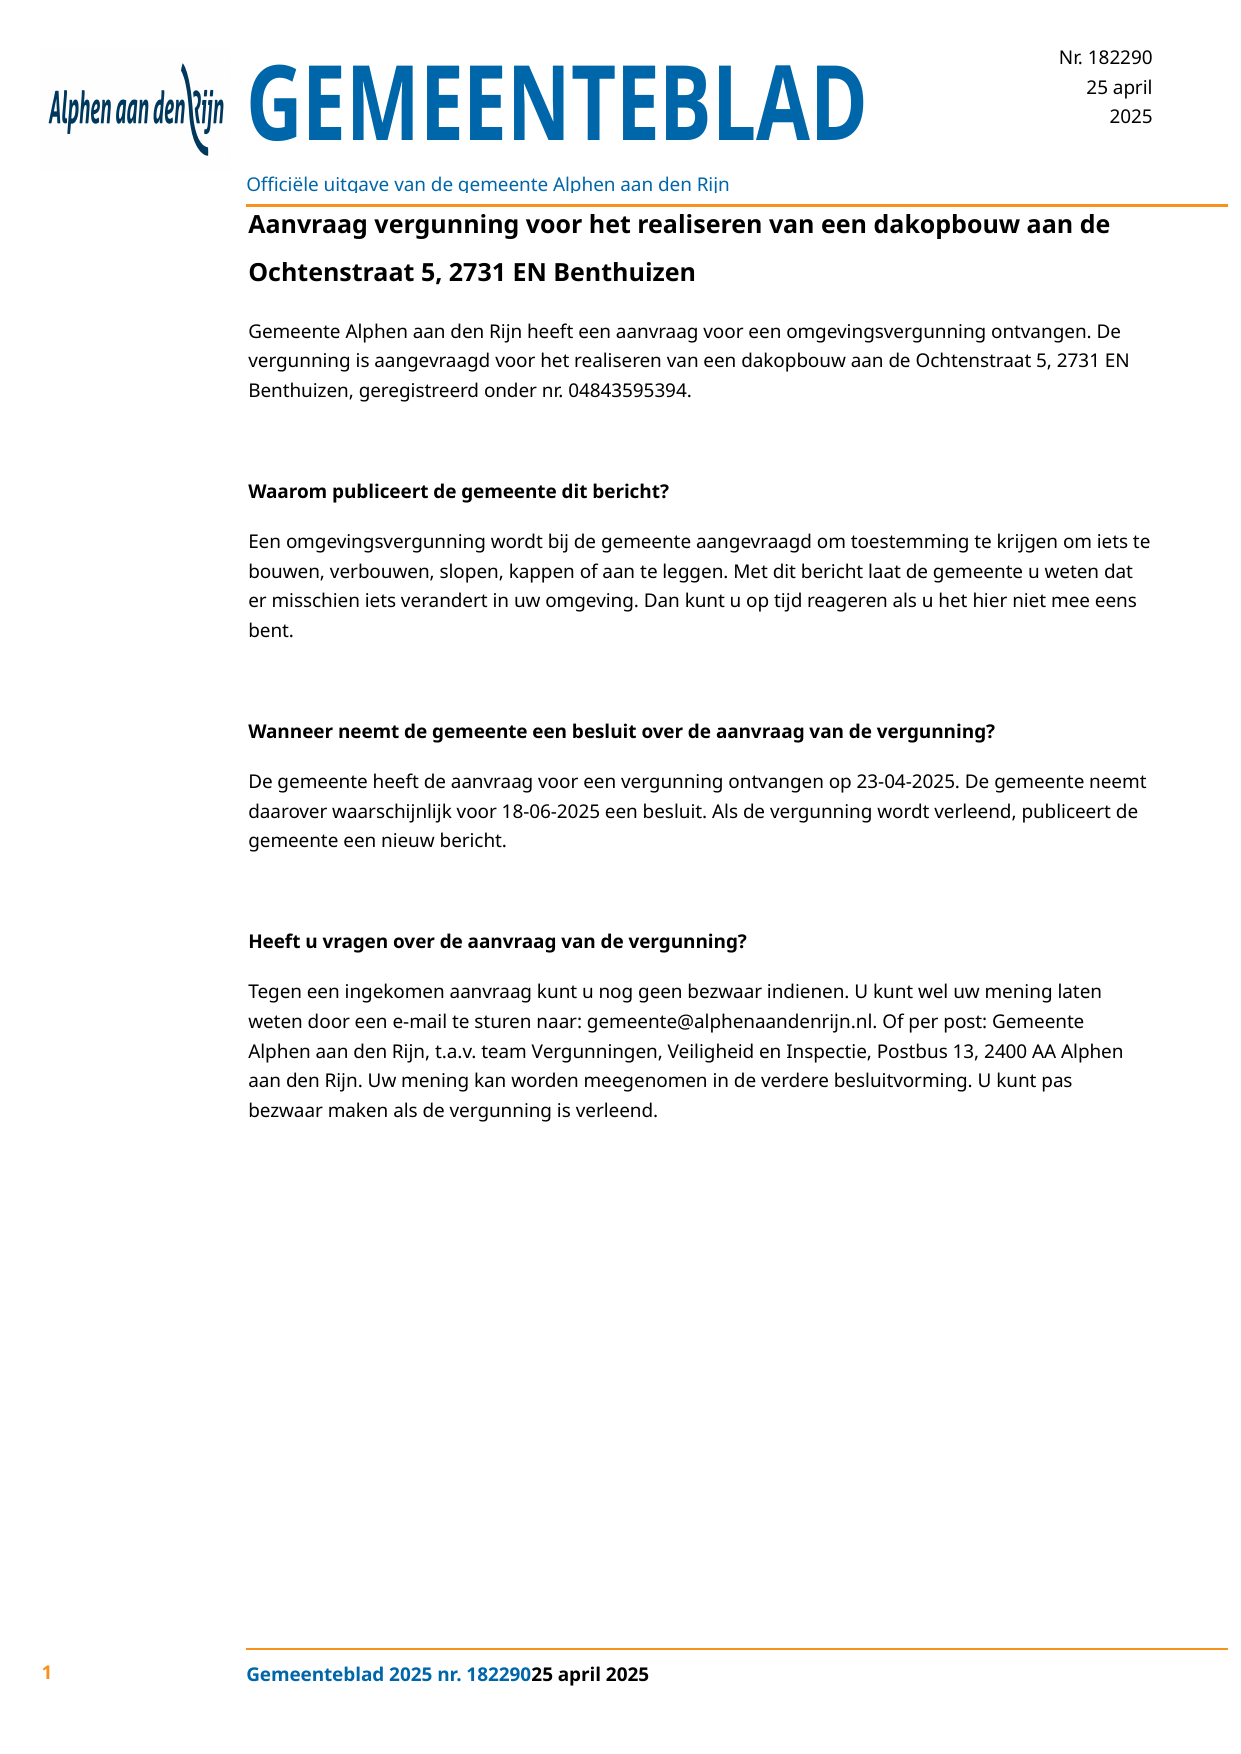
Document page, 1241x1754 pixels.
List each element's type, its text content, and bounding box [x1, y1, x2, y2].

text Gemeente Alphen aan den Rijn heeft een aanvraag voor een omgevingsvergunning ontvangen. De vergunning is aangevraagd voor het realiseren van een dakopbouw aan de Ochtenstraat 5, 2731 EN Benthuizen, geregistreerd onder nr. 04843595394. [248, 318, 1152, 403]
text Aanvraag vergunning voor het realiseren van een dakopbouw aan de Ochtenstraat 5, 2731 EN Benthuizen [248, 207, 1152, 288]
picture [41, 47, 231, 172]
text Heeft u vragen over de aanvraag van de vergunning? [248, 928, 1152, 954]
text Waarom publiceert de gemeente dit bericht? [248, 478, 1152, 504]
text Wanneer neemt de gemeente een besluit over de aanvraag van de vergunning? [248, 718, 1152, 744]
text Tegen een ingekomen aanvraag kunt u nog geen bezwaar indienen. U kunt wel uw mening laten weten door een e-mail te sturen naar: gemeente@alphenaandenrijn.nl. Of per post: Gemeente Alphen aan den Rijn, t.a.v. team Vergunningen, Veiligheid en Inspectie, Postbus 13, 2400 AA Alphen aan den Rijn. Uw mening kan worden meegenomen in de verdere besluitvorming. U kunt pas bezwaar maken als de vergunning is verleend. [248, 979, 1152, 1123]
text Een omgevingsvergunning wordt bij de gemeente aangevraagd om toestemming te krijgen om iets te bouwen, verbouwen, slopen, kappen of aan te leggen. Met dit bericht laat de gemeente u weten dat er misschien iets verandert in uw omgeving. Dan kunt u op tijd reageren als u het hier niet mee eens bent. [248, 528, 1152, 643]
text De gemeente heeft de aanvraag voor een vergunning ontvangen op 23-04-2025. De gemeente neemt daarover waarschijnlijk voor 18-06-2025 een besluit. Als de vergunning wordt verleend, publiceert de gemeente een nieuw bericht. [248, 768, 1152, 853]
